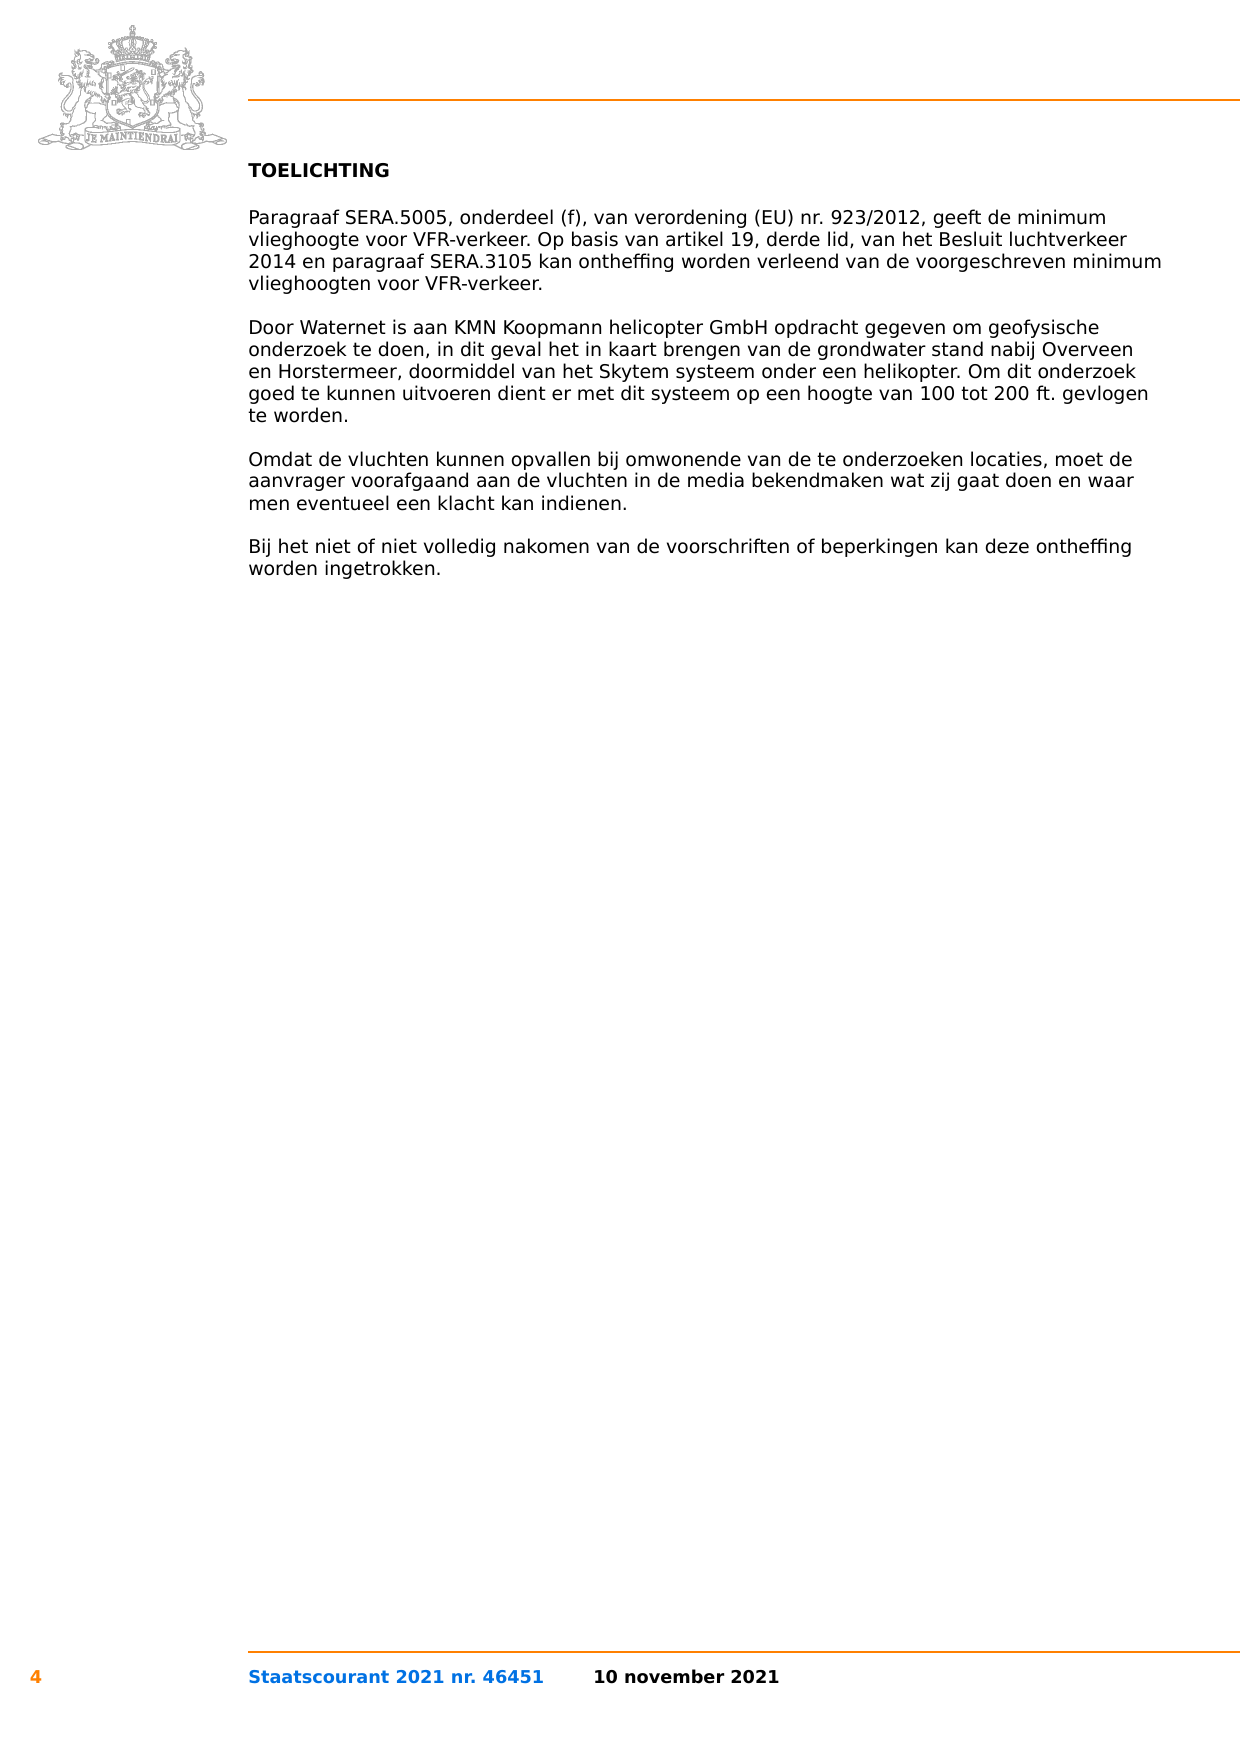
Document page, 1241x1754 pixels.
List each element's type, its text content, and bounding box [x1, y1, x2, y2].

text Paragraaf SERA.5005, onderdeel (f), van verordening (EU) nr. 923/2012, geeft de minimum vlieghoogte voor VFR-verkeer. Op basis van artikel 19, derde lid, van het Besluit luchtverkeer 2014 en paragraaf SERA.3105 kan ontheffing worden verleend van de voorgeschreven minimum vlieghoogten voor VFR-verkeer. [248, 207, 1163, 295]
text Omdat de vluchten kunnen opvallen bij omwonende van de te onderzoeken locaties, moet de aanvrager voorafgaand aan de vluchten in de media bekendmaken wat zij gaat doen en waar men eventueel een klacht kan indienen. [248, 448, 1163, 514]
text Bij het niet of niet volledig nakomen van de voorschriften of beperkingen kan deze ontheffing worden ingetrokken. [248, 536, 1163, 580]
text Door Waternet is aan KMN Koopmann helicopter GmbH opdracht gegeven om geofysische onderzoek te doen, in dit geval het in kaart brengen van de grondwater stand nabij Overveen en Horstermeer, doormiddel van het Skytem systeem onder een helikopter. Om dit onderzoek goed te kunnen uitvoeren dient er met dit systeem op een hoogte van 100 tot 200 ft. gevlogen te worden. [248, 317, 1163, 427]
picture [38, 25, 227, 150]
subtitle TOELICHTING [248, 160, 1163, 182]
